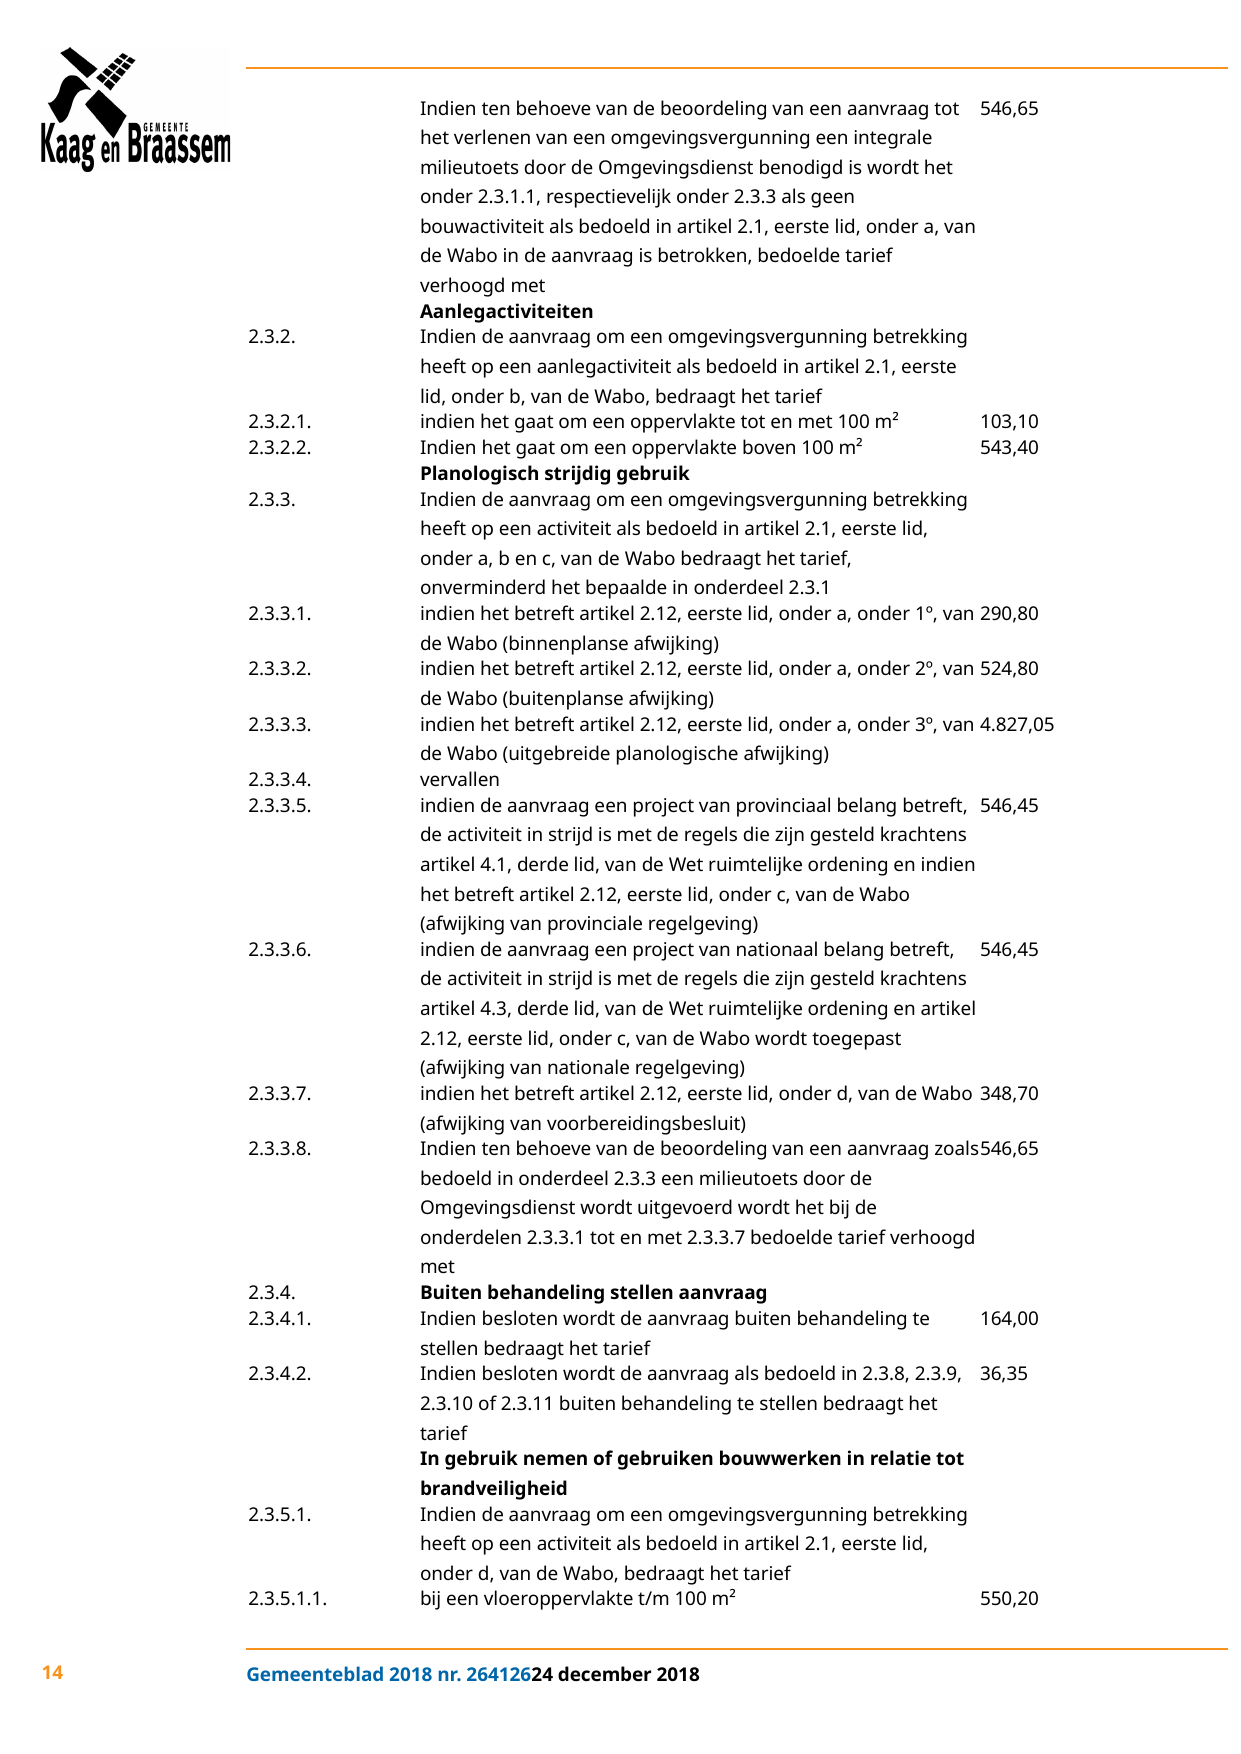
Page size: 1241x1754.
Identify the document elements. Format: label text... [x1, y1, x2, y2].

table_cell 2.3.4.1. [248, 1305, 420, 1361]
table_cell indien het betreft artikel 2.12, eerste lid, onder d, van de Wabo (afwijking van voorbereidingsbesluit) [420, 1080, 980, 1135]
table_cell 2.3.3.8. [248, 1135, 420, 1279]
table_cell 2.3.3.3. [248, 711, 420, 766]
table_cell 546,45 [980, 792, 1152, 936]
table_cell Indien ten behoeve van de beoordeling van een aanvraag tot het verlenen van een omgevingsvergunning een integrale milieutoets door de Omgevingsdienst benodigd is wordt het onder 2.3.1.1, respectievelijk onder 2.3.3 als geen bouwactiviteit als bedoeld in artikel 2.1, eerste lid, onder a, van de Wabo in de aanvraag is betrokken, bedoelde tarief verhoogd met [420, 95, 980, 298]
table_cell 2.3.3. [248, 486, 420, 600]
table_cell 2.3.5.1.1. [248, 1586, 420, 1611]
table_cell 546,45 [980, 936, 1152, 1080]
table_cell Indien besloten wordt de aanvraag als bedoeld in 2.3.8, 2.3.9, 2.3.10 of 2.3.11 buiten behandeling te stellen bedraagt het tarief [420, 1361, 980, 1445]
table_cell 2.3.5.1. [248, 1501, 420, 1586]
table_cell 550,20 [980, 1586, 1152, 1611]
table_cell indien het betreft artikel 2.12, eerste lid, onder a, onder 3º, van de Wabo (uitgebreide planologische afwijking) [420, 711, 980, 766]
table_cell Indien besloten wordt de aanvraag buiten behandeling te stellen bedraagt het tarief [420, 1305, 980, 1361]
table_cell In gebruik nemen of gebruiken bouwwerken in relatie tot brandveiligheid [420, 1445, 980, 1501]
table_cell 546,65 [980, 1135, 1152, 1279]
table_cell indien de aanvraag een project van provinciaal belang betreft, de activiteit in strijd is met de regels die zijn gesteld krachtens artikel 4.1, derde lid, van de Wet ruimtelijke ordening en indien het betreft artikel 2.12, eerste lid, onder c, van de Wabo (afwijking van provinciale regelgeving) [420, 792, 980, 936]
table_cell vervallen [420, 766, 980, 792]
table_cell [248, 95, 420, 298]
table_cell bij een vloeroppervlakte t/m 100 m² [420, 1586, 980, 1611]
table_cell 543,40 [980, 434, 1152, 460]
table_cell indien de aanvraag een project van nationaal belang betreft, de activiteit in strijd is met de regels die zijn gesteld krachtens artikel 4.3, derde lid, van de Wet ruimtelijke ordening en artikel 2.12, eerste lid, onder c, van de Wabo wordt toegepast (afwijking van nationale regelgeving) [420, 936, 980, 1080]
table_cell 2.3.3.4. [248, 766, 420, 792]
picture [41, 47, 231, 172]
table_cell Buiten behandeling stellen aanvraag [420, 1280, 980, 1305]
table_cell Aanlegactiviteiten [420, 298, 980, 324]
table_cell [980, 298, 1152, 324]
table_cell [980, 1280, 1152, 1305]
table_cell indien het betreft artikel 2.12, eerste lid, onder a, onder 1º, van de Wabo (binnenplanse afwijking) [420, 600, 980, 656]
table_cell [980, 1445, 1152, 1501]
table_cell Indien het gaat om een oppervlakte boven 100 m² [420, 434, 980, 460]
table_cell [980, 460, 1152, 486]
table_cell 2.3.2.1. [248, 409, 420, 434]
table_cell 2.3.3.1. [248, 600, 420, 656]
table_cell 4.827,05 [980, 711, 1152, 766]
table_cell [248, 298, 420, 324]
table_cell Indien de aanvraag om een omgevingsvergunning betrekking heeft op een activiteit als bedoeld in artikel 2.1, eerste lid, onder a, b en c, van de Wabo bedraagt het tarief, onverminderd het bepaalde in onderdeel 2.3.1 [420, 486, 980, 600]
table_cell [248, 460, 420, 486]
table_cell 2.3.3.5. [248, 792, 420, 936]
table_cell 103,10 [980, 409, 1152, 434]
table_cell Indien de aanvraag om een omgevingsvergunning betrekking heeft op een aanlegactiviteit als bedoeld in artikel 2.1, eerste lid, onder b, van de Wabo, bedraagt het tarief [420, 324, 980, 409]
table_cell 348,70 [980, 1080, 1152, 1135]
table_cell Indien ten behoeve van de beoordeling van een aanvraag zoals bedoeld in onderdeel 2.3.3 een milieutoets door de Omgevingsdienst wordt uitgevoerd wordt het bij de onderdelen 2.3.3.1 tot en met 2.3.3.7 bedoelde tarief verhoogd met [420, 1135, 980, 1279]
table_cell 36,35 [980, 1361, 1152, 1445]
table_cell 524,80 [980, 656, 1152, 711]
table_cell 2.3.2. [248, 324, 420, 409]
table_cell [980, 766, 1152, 792]
table_cell 2.3.3.6. [248, 936, 420, 1080]
table_cell 2.3.4. [248, 1280, 420, 1305]
table_cell 2.3.2.2. [248, 434, 420, 460]
table_cell Indien de aanvraag om een omgevingsvergunning betrekking heeft op een activiteit als bedoeld in artikel 2.1, eerste lid, onder d, van de Wabo, bedraagt het tarief [420, 1501, 980, 1586]
table_cell [980, 486, 1152, 600]
table_cell [980, 1501, 1152, 1586]
table_cell [980, 324, 1152, 409]
table_cell 164,00 [980, 1305, 1152, 1361]
table_cell 2.3.3.7. [248, 1080, 420, 1135]
table_cell indien het betreft artikel 2.12, eerste lid, onder a, onder 2º, van de Wabo (buitenplanse afwijking) [420, 656, 980, 711]
table_cell Planologisch strijdig gebruik [420, 460, 980, 486]
table_cell [248, 1445, 420, 1501]
table_cell 290,80 [980, 600, 1152, 656]
table_cell 2.3.3.2. [248, 656, 420, 711]
table_cell indien het gaat om een oppervlakte tot en met 100 m² [420, 409, 980, 434]
table_cell 2.3.4.2. [248, 1361, 420, 1445]
table_cell 546,65 [980, 95, 1152, 298]
